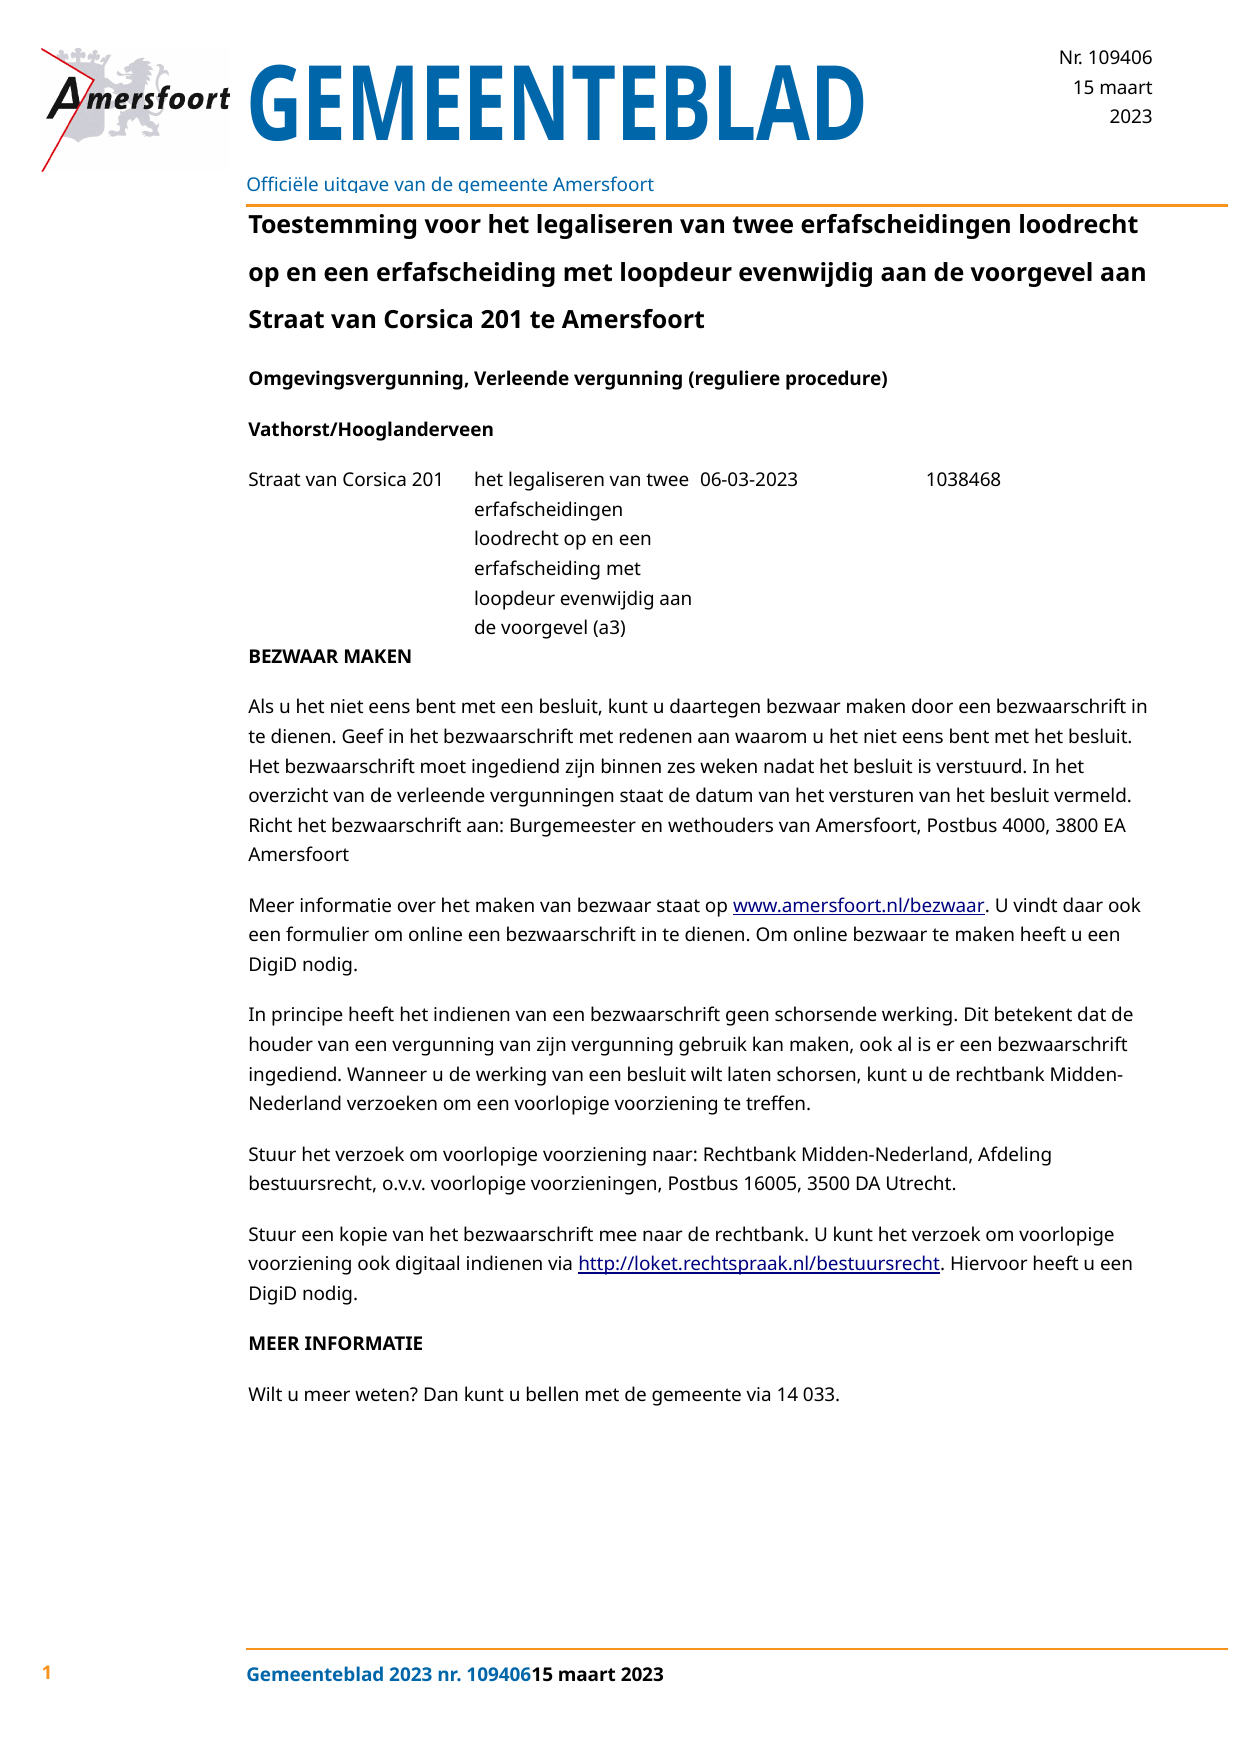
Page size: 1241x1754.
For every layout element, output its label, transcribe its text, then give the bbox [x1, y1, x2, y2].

text Als u het niet eens bent met een besluit, kunt u daartegen bezwaar maken door een bezwaarschrift in te dienen. Geef in het bezwaarschrift met redenen aan waarom u het niet eens bent met het besluit. Het bezwaarschrift moet ingediend zijn binnen zes weken nadat het besluit is verstuurd. In het overzicht van de verleende vergunningen staat de datum van het versturen van het besluit vermeld. Richt het bezwaarschrift aan: Burgemeester en wethouders van Amersfoort, Postbus 4000, 3800 EA Amersfoort [248, 694, 1152, 867]
text Wilt u meer weten? Dan kunt u bellen met de gemeente via 14 033. [248, 1381, 1152, 1407]
text Omgevingsvergunning, Verleende vergunning (reguliere procedure) [248, 366, 1152, 391]
table_header Straat van Corsica 201 [248, 466, 474, 640]
text Stuur het verzoek om voorlopige voorziening naar: Rechtbank Midden-Nederland, Afdeling bestuursrecht, o.v.v. voorlopige voorzieningen, Postbus 16005, 3500 DA Utrecht. [248, 1141, 1152, 1196]
table_header 06-03-2023 [700, 466, 926, 640]
text BEZWAAR MAKEN [248, 643, 1152, 669]
text Meer informatie over het maken van bezwaar staat op www.amersfoort.nl/bezwaar. U vindt daar ook een formulier om online een bezwaarschrift in te dienen. Om online bezwaar te maken heeft u een DigiD nodig. [248, 892, 1152, 977]
text Stuur een kopie van het bezwaarschrift mee naar de rechtbank. U kunt het verzoek om voorlopige voorziening ook digitaal indienen via http://loket.rechtspraak.nl/bestuursrecht. Hiervoor heeft u een DigiD nodig. [248, 1221, 1152, 1306]
text Toestemming voor het legaliseren van twee erfafscheidingen loodrecht op en een erfafscheiding met loopdeur evenwijdig aan de voorgevel aan Straat van Corsica 201 te Amersfoort [248, 207, 1152, 336]
picture [41, 47, 231, 172]
text MEER INFORMATIE [248, 1330, 1152, 1356]
table_header het legaliseren van twee erfafscheidingen loodrecht op en een erfafscheiding met loopdeur evenwijdig aan de voorgevel (a3) [474, 466, 700, 640]
text Vathorst/Hooglanderveen [248, 416, 1152, 442]
text In principe heeft het indienen van een bezwaarschrift geen schorsende werking. Dit betekent dat de houder van een vergunning van zijn vergunning gebruik kan maken, ook al is er een bezwaarschrift ingediend. Wanneer u de werking van een besluit wilt laten schorsen, kunt u de rechtbank Midden-Nederland verzoeken om een voorlopige voorziening te treffen. [248, 1002, 1152, 1116]
table_header 1038468 [926, 466, 1152, 640]
